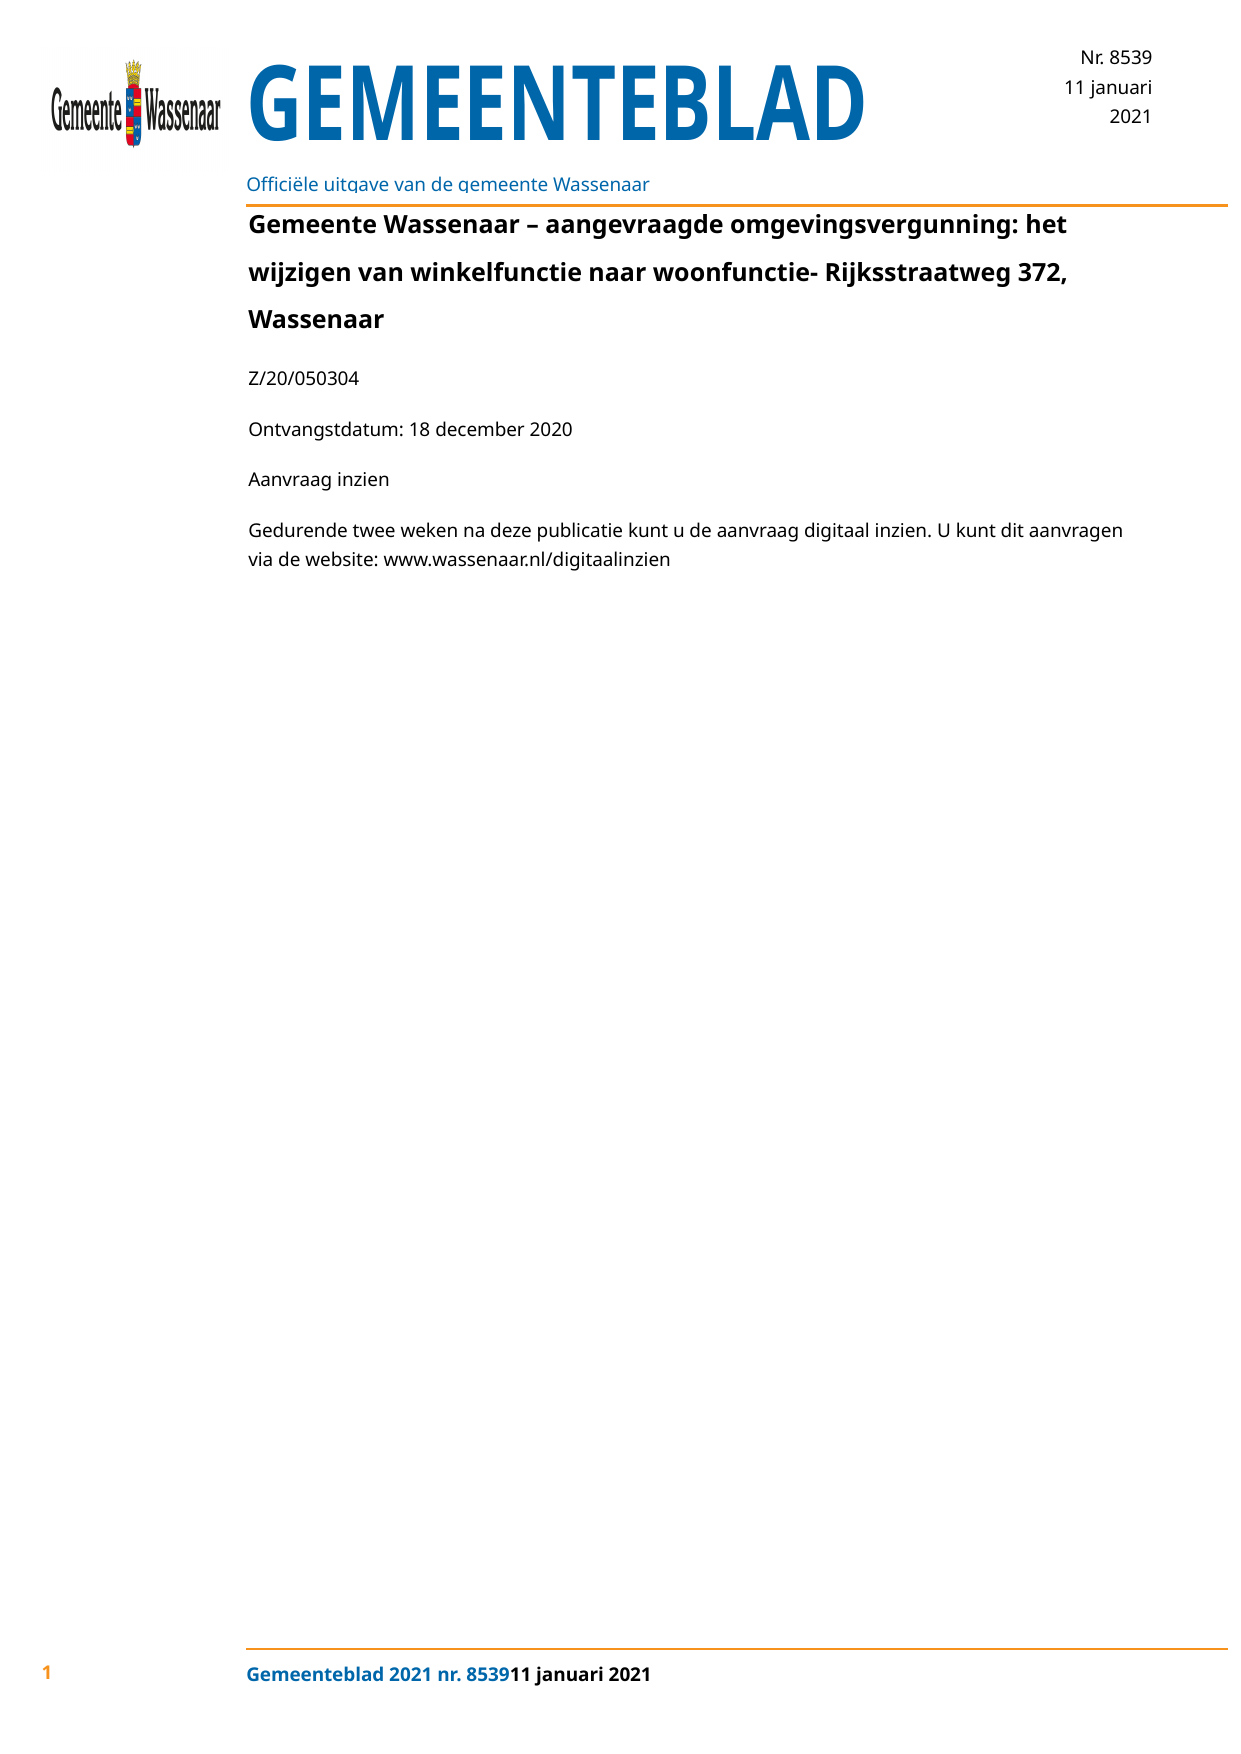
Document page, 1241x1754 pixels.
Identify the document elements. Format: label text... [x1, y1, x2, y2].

text Gemeente Wassenaar – aangevraagde omgevingsvergunning: het wijzigen van winkelfunctie naar woonfunctie- Rijksstraatweg 372, Wassenaar [248, 207, 1152, 336]
text Ontvangstdatum: 18 december 2020 [248, 416, 1152, 442]
text Aanvraag inzien [248, 466, 1152, 492]
text Gedurende twee weken na deze publicatie kunt u de aanvraag digitaal inzien. U kunt dit aanvragen via de website: www.wassenaar.nl/digitaalinzien [248, 517, 1152, 572]
text Z/20/050304 [248, 366, 1152, 391]
picture [41, 47, 231, 172]
